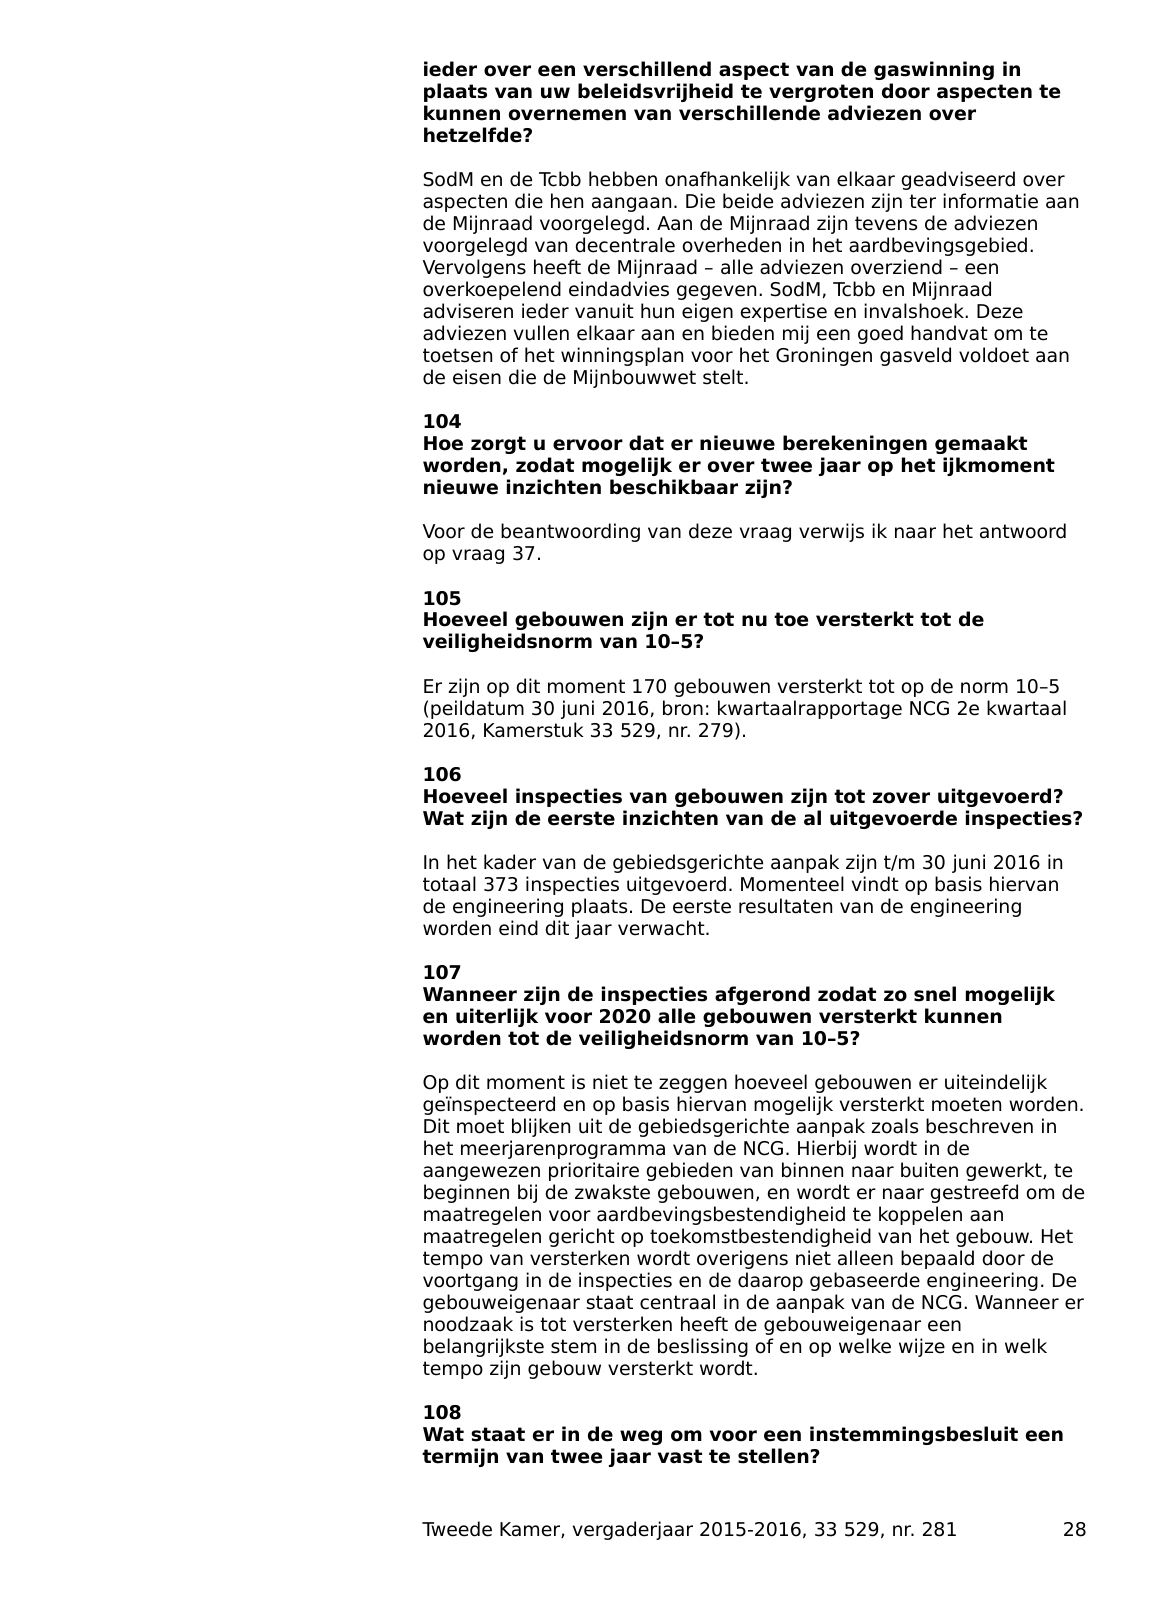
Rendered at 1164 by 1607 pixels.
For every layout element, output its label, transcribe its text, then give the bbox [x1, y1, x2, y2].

text 104 [422, 411, 1087, 433]
text 105 [422, 587, 1087, 609]
text Er zijn op dit moment 170 gebouwen versterkt tot op de norm 10–5 (peildatum 30 juni 2016, bron: kwartaalrapportage NCG 2e kwartaal 2016, Kamerstuk 33 529, nr. 279). [422, 676, 1087, 741]
text Wanneer zijn de inspecties afgerond zodat zo snel mogelijk en uiterlijk voor 2020 alle gebouwen versterkt kunnen worden tot de veiligheidsnorm van 10–5? [422, 984, 1087, 1050]
text Wat staat er in de weg om voor een instemmingsbesluit een termijn van twee jaar vast te stellen? [422, 1424, 1087, 1468]
text Hoeveel inspecties van gebouwen zijn tot zover uitgevoerd? Wat zijn de eerste inzichten van de al uitgevoerde inspecties? [422, 786, 1087, 829]
text SodM en de Tcbb hebben onafhankelijk van elkaar geadviseerd over aspecten die hen aangaan. Die beide adviezen zijn ter informatie aan de Mijnraad voorgelegd. Aan de Mijnraad zijn tevens de adviezen voorgelegd van decentrale overheden in het aardbevingsgebied. Vervolgens heeft de Mijnraad – alle adviezen overziend – een overkoepelend eindadvies gegeven. SodM, Tcbb en Mijnraad adviseren ieder vanuit hun eigen expertise en invalshoek. Deze adviezen vullen elkaar aan en bieden mij een goed handvat om te toetsen of het winningsplan voor het Groningen gasveld voldoet aan de eisen die de Mijnbouwwet stelt. [422, 169, 1087, 389]
text 107 [422, 962, 1087, 984]
text 108 [422, 1402, 1087, 1424]
text ieder over een verschillend aspect van de gaswinning in plaats van uw beleidsvrijheid te vergroten door aspecten te kunnen overnemen van verschillende adviezen over hetzelfde? [422, 59, 1087, 147]
text Op dit moment is niet te zeggen hoeveel gebouwen er uiteindelijk geïnspecteerd en op basis hiervan mogelijk versterkt moeten worden. Dit moet blijken uit de gebiedsgerichte aanpak zoals beschreven in het meerjarenprogramma van de NCG. Hierbij wordt in de aangewezen prioritaire gebieden van binnen naar buiten gewerkt, te beginnen bij de zwakste gebouwen, en wordt er naar gestreefd om de maatregelen voor aardbevingsbestendigheid te koppelen aan maatregelen gericht op toekomstbestendigheid van het gebouw. Het tempo van versterken wordt overigens niet alleen bepaald door de voortgang in de inspecties en de daarop gebaseerde engineering. De gebouweigenaar staat centraal in de aanpak van de NCG. Wanneer er noodzaak is tot versterken heeft de gebouweigenaar een belangrijkste stem in de beslissing of en op welke wijze en in welk tempo zijn gebouw versterkt wordt. [422, 1072, 1087, 1380]
text Hoeveel gebouwen zijn er tot nu toe versterkt tot de veiligheidsnorm van 10–5? [422, 609, 1087, 653]
text In het kader van de gebiedsgerichte aanpak zijn t/m 30 juni 2016 in totaal 373 inspecties uitgevoerd. Momenteel vindt op basis hiervan de engineering plaats. De eerste resultaten van de engineering worden eind dit jaar verwacht. [422, 852, 1087, 940]
text 106 [422, 764, 1087, 786]
text Hoe zorgt u ervoor dat er nieuwe berekeningen gemaakt worden, zodat mogelijk er over twee jaar op het ijkmoment nieuwe inzichten beschikbaar zijn? [422, 433, 1087, 499]
text Voor de beantwoording van deze vraag verwijs ik naar het antwoord op vraag 37. [422, 521, 1087, 565]
